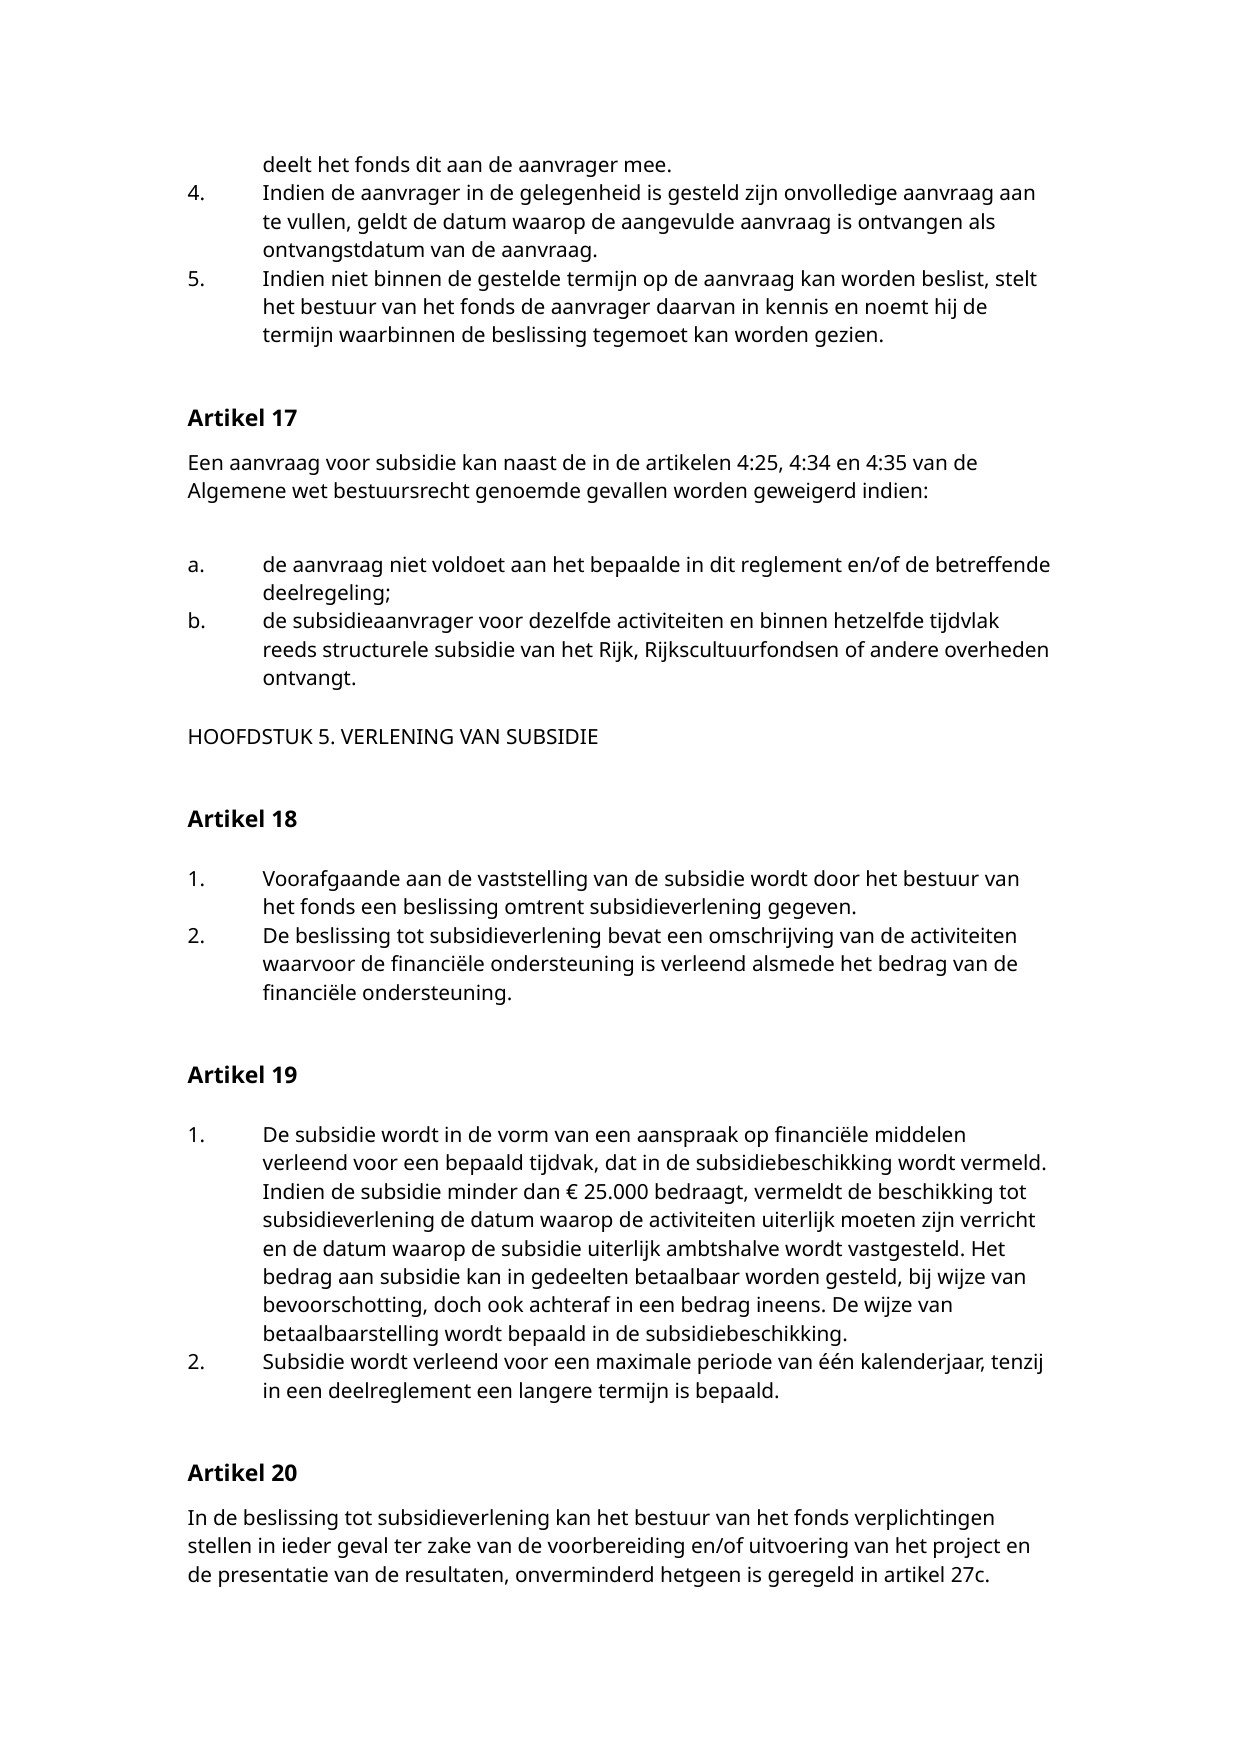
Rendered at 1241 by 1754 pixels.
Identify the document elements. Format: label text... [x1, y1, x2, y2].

list de aanvraag niet voldoet aan het bepaalde in dit reglement en/of de betreffende deelregeling; [187, 550, 1053, 607]
text In de beslissing tot subsidieverlening kan het bestuur van het fonds verplichtingen stellen in ieder geval ter zake van de voorbereiding en/of uitvoering van het project en de presentatie van de resultaten, onverminderd hetgeen is geregeld in artikel 27c. [187, 1503, 1053, 1588]
subtitle Artikel 18 [187, 803, 1053, 834]
list Subsidie wordt verleend voor een maximale periode van één kalenderjaar, tenzij in een deelreglement een langere termijn is bepaald. [187, 1347, 1053, 1404]
subtitle Artikel 19 [187, 1059, 1053, 1090]
subtitle Artikel 17 [187, 402, 1053, 433]
subtitle Artikel 20 [187, 1457, 1053, 1488]
list Indien niet binnen de gestelde termijn op de aanvraag kan worden beslist, stelt het bestuur van het fonds de aanvrager daarvan in kennis en noemt hij de termijn waarbinnen de beslissing tegemoet kan worden gezien. [187, 264, 1053, 349]
list deelt het fonds dit aan de aanvrager mee. [187, 150, 1053, 178]
subtitle HOOFDSTUK 5. VERLENING VAN SUBSIDIE [187, 722, 1053, 750]
list De beslissing tot subsidieverlening bevat een omschrijving van de activiteiten waarvoor de financiële ondersteuning is verleend alsmede het bedrag van de financiële ondersteuning. [187, 921, 1053, 1006]
text Een aanvraag voor subsidie kan naast de in de artikelen 4:25, 4:34 en 4:35 van de Algemene wet bestuursrecht genoemde gevallen worden geweigerd indien: [187, 448, 1053, 505]
list de subsidieaanvrager voor dezelfde activiteiten en binnen hetzelfde tijdvlak reeds structurele subsidie van het Rijk, Rijkscultuurfondsen of andere overheden ontvangt. [187, 607, 1053, 692]
list Indien de aanvrager in de gelegenheid is gesteld zijn onvolledige aanvraag aan te vullen, geldt de datum waarop de aangevulde aanvraag is ontvangen als ontvangstdatum van de aanvraag. [187, 178, 1053, 264]
list Voorafgaande aan de vaststelling van de subsidie wordt door het bestuur van het fonds een beslissing omtrent subsidieverlening gegeven. [187, 864, 1053, 921]
list De subsidie wordt in de vorm van een aanspraak op financiële middelen verleend voor een bepaald tijdvak, dat in de subsidiebeschikking wordt vermeld. Indien de subsidie minder dan € 25.000 bedraagt, vermeldt de beschikking tot subsidieverlening de datum waarop de activiteiten uiterlijk moeten zijn verricht en de datum waarop de subsidie uiterlijk ambtshalve wordt vastgesteld. Het bedrag aan subsidie kan in gedeelten betaalbaar worden gesteld, bij wijze van bevoorschotting, doch ook achteraf in een bedrag ineens. De wijze van betaalbaarstelling wordt bepaald in de subsidiebeschikking. [187, 1120, 1053, 1347]
